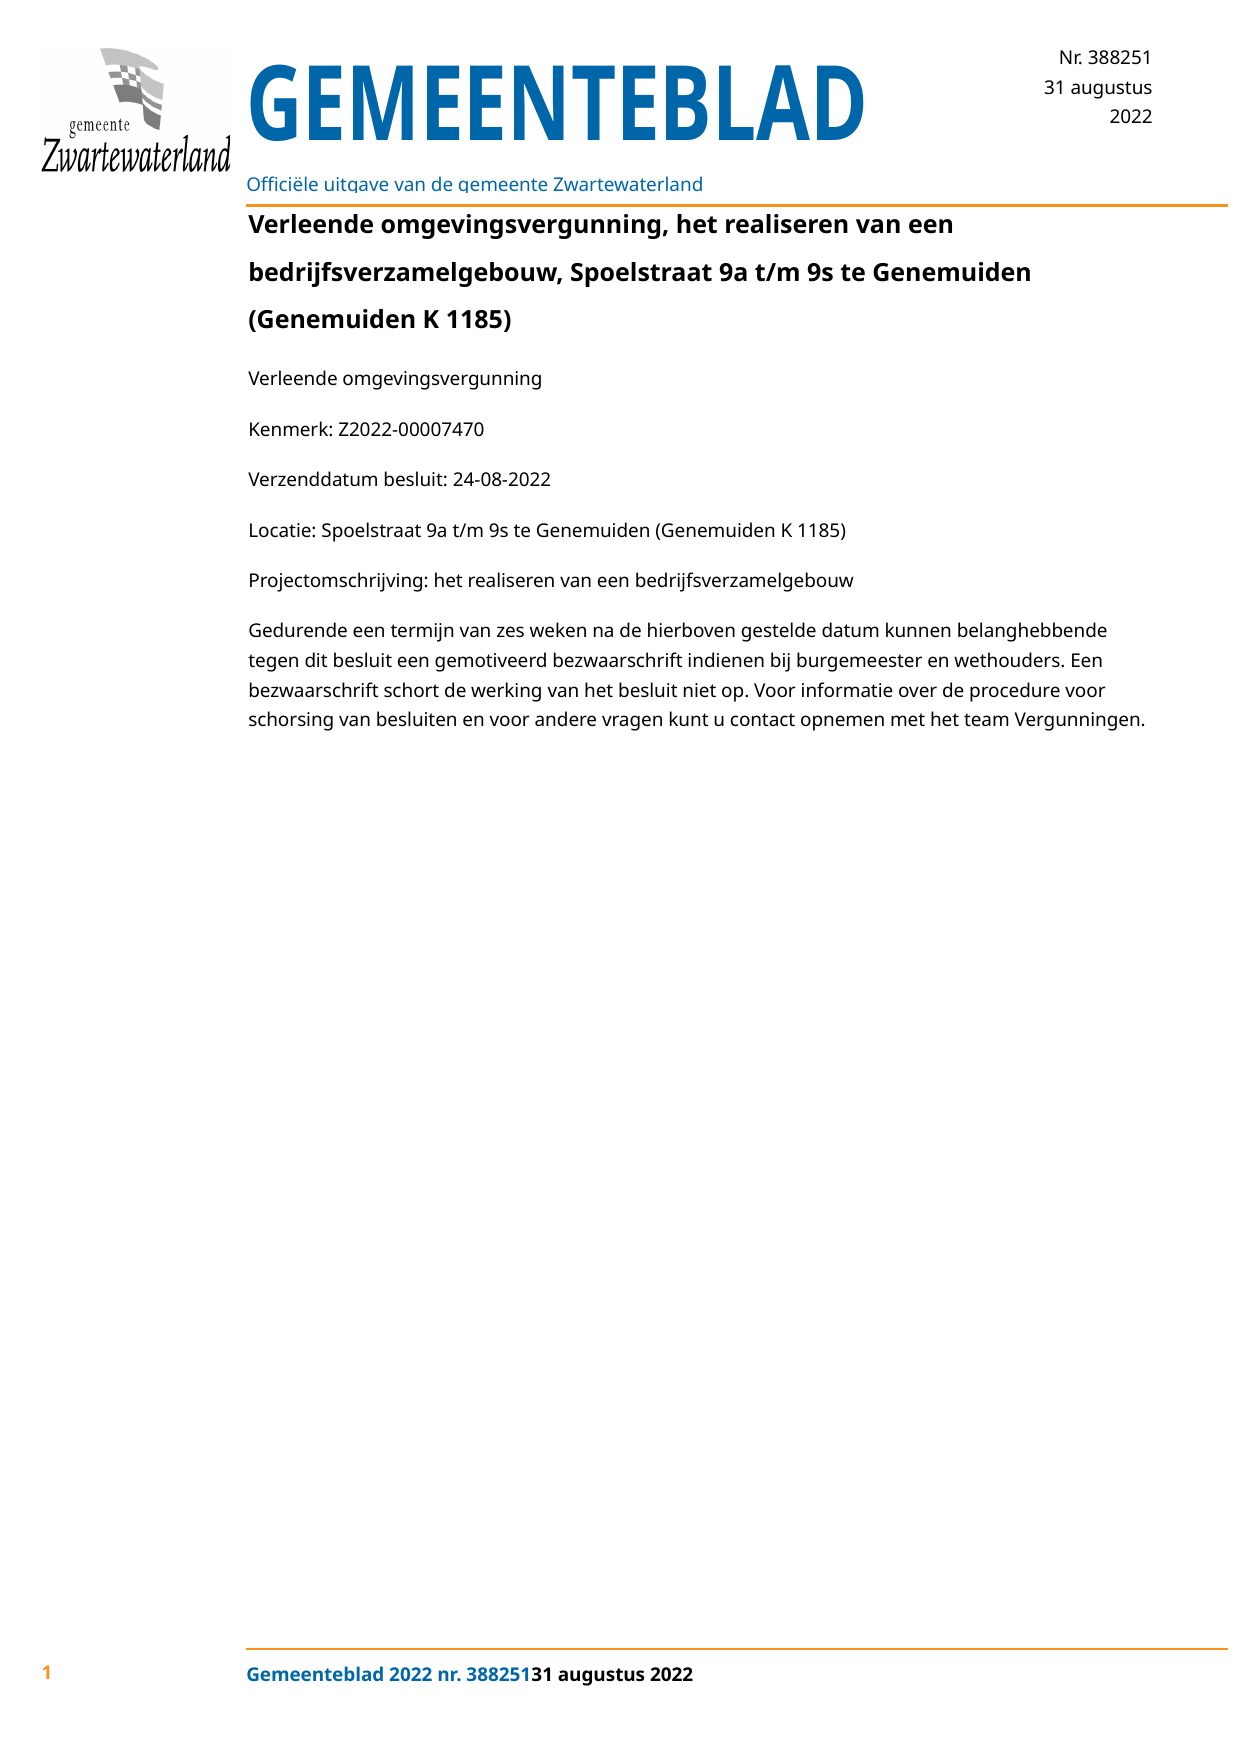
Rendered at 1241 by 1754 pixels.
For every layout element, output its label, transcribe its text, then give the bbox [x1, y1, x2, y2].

text Kenmerk: Z2022-00007470 [248, 416, 1152, 442]
text Verleende omgevingsvergunning [248, 366, 1152, 391]
text Locatie: Spoelstraat 9a t/m 9s te Genemuiden (Genemuiden K 1185) [248, 517, 1152, 542]
picture [41, 47, 231, 172]
text Projectomschrijving: het realiseren van een bedrijfsverzamelgebouw [248, 567, 1152, 593]
text Gedurende een termijn van zes weken na de hierboven gestelde datum kunnen belanghebbende tegen dit besluit een gemotiveerd bezwaarschrift indienen bij burgemeester en wethouders. Een bezwaarschrift schort de werking van het besluit niet op. Voor informatie over de procedure voor schorsing van besluiten en voor andere vragen kunt u contact opnemen met het team Vergunningen. [248, 618, 1152, 732]
text Verleende omgevingsvergunning, het realiseren van een bedrijfsverzamelgebouw, Spoelstraat 9a t/m 9s te Genemuiden (Genemuiden K 1185) [248, 207, 1152, 336]
text Verzenddatum besluit: 24-08-2022 [248, 466, 1152, 492]
